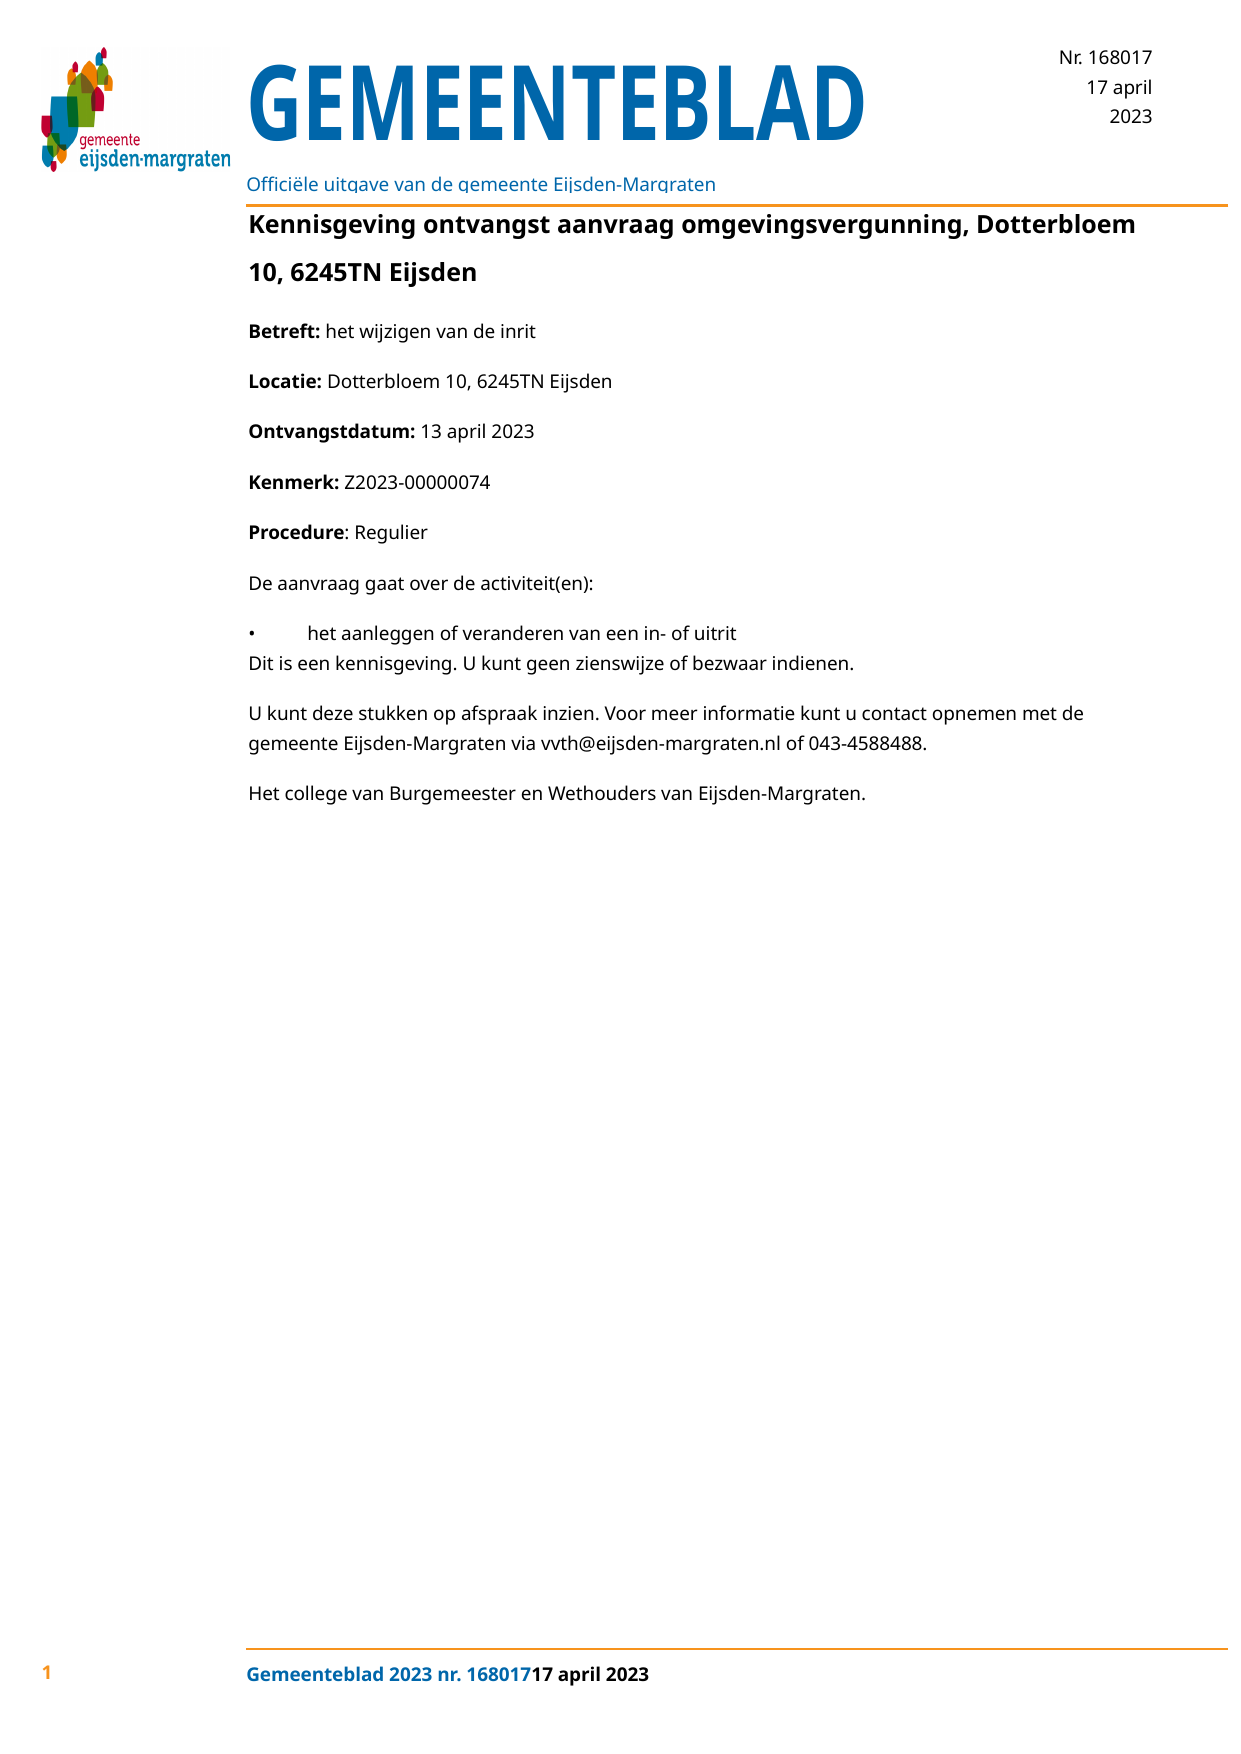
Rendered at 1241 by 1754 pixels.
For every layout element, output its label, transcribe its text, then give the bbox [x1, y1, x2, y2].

text Het college van Burgemeester en Wethouders van Eijsden-Margraten. [248, 780, 1152, 806]
text Kenmerk: Z2023-00000074 [248, 469, 1152, 495]
text Ontvangstdatum: 13 april 2023 [248, 419, 1152, 444]
list het aanleggen of veranderen van een in- of uitrit [248, 620, 1152, 646]
text Kennisgeving ontvangst aanvraag omgevingsvergunning, Dotterbloem 10, 6245TN Eijsden [248, 207, 1152, 288]
text Betreft: het wijzigen van de inrit [248, 318, 1152, 344]
text Procedure: Regulier [248, 519, 1152, 545]
text Dit is een kennisgeving. U kunt geen zienswijze of bezwaar indienen. [248, 650, 1152, 676]
text De aanvraag gaat over de activiteit(en): [248, 570, 1152, 596]
picture [41, 47, 231, 172]
text U kunt deze stukken op afspraak inzien. Voor meer informatie kunt u contact opnemen met de gemeente Eijsden-Margraten via vvth@eijsden-margraten.nl of 043-4588488. [248, 700, 1152, 756]
text Locatie: Dotterbloem 10, 6245TN Eijsden [248, 368, 1152, 394]
